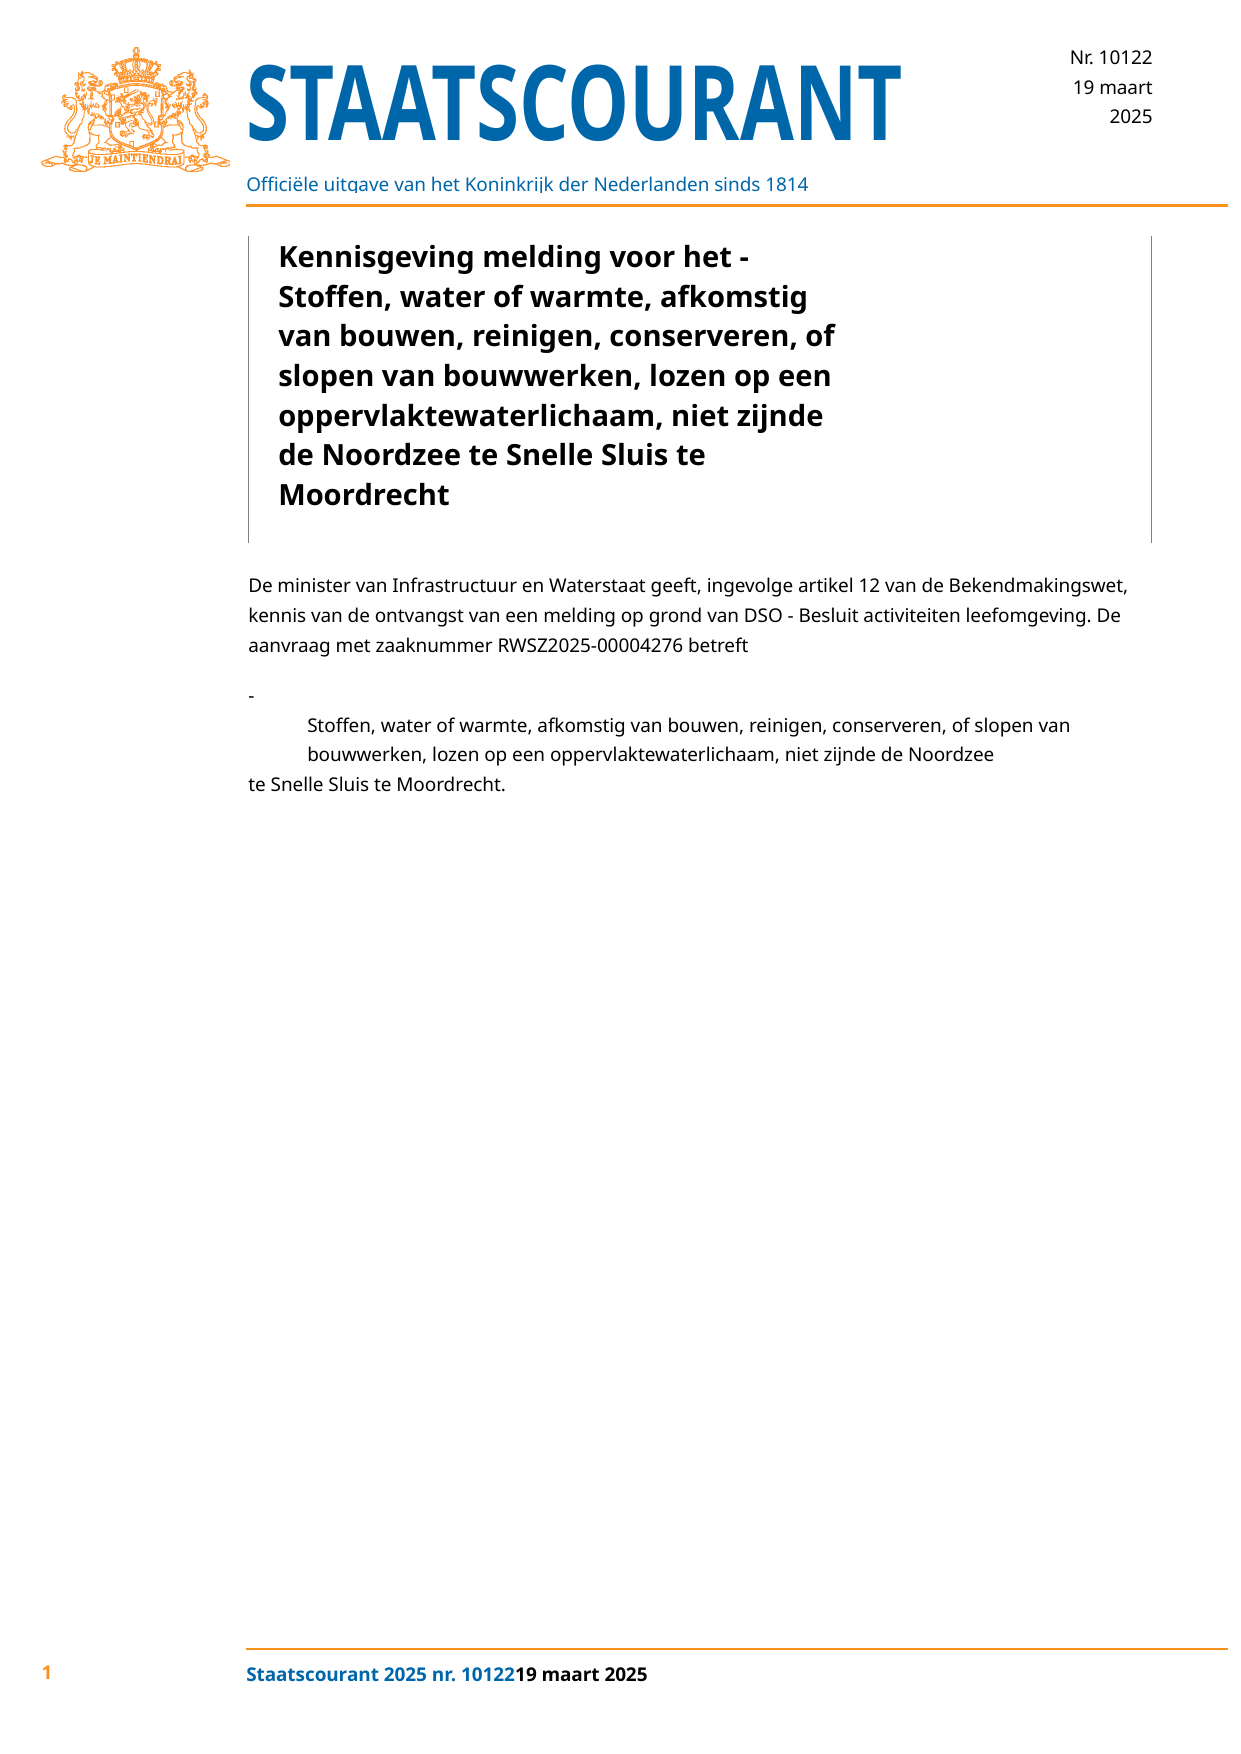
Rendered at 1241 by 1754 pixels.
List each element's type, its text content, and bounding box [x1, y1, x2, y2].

text De minister van Infrastructuur en Waterstaat geeft, ingevolge artikel 12 van de Bekendmakingswet, kennis van de ontvangst van een melding op grond van DSO - Besluit activiteiten leefomgeving. De aanvraag met zaaknummer RWSZ2025-00004276 betreft [248, 573, 1152, 658]
picture [41, 47, 231, 172]
text te Snelle Sluis te Moordrecht. [248, 771, 1152, 797]
list Stoffen, water of warmte, afkomstig van bouwen, reinigen, conserveren, of slopen van bouwwerken, lozen op een oppervlaktewaterlichaam, niet zijnde de Noordzee [248, 712, 1152, 767]
table_header [850, 236, 912, 413]
table_header [1090, 236, 1151, 413]
table_header Kennisgeving melding voor het -Stoffen, water of warmte, afkomstig van bouwen, reinigen, conserveren, of slopen van bouwwerken, lozen op een oppervlaktewaterlichaam, niet zijnde de Noordzee te Snelle Sluis te Moordrecht [249, 236, 850, 543]
picture [912, 236, 1090, 414]
table_header [850, 414, 1151, 543]
